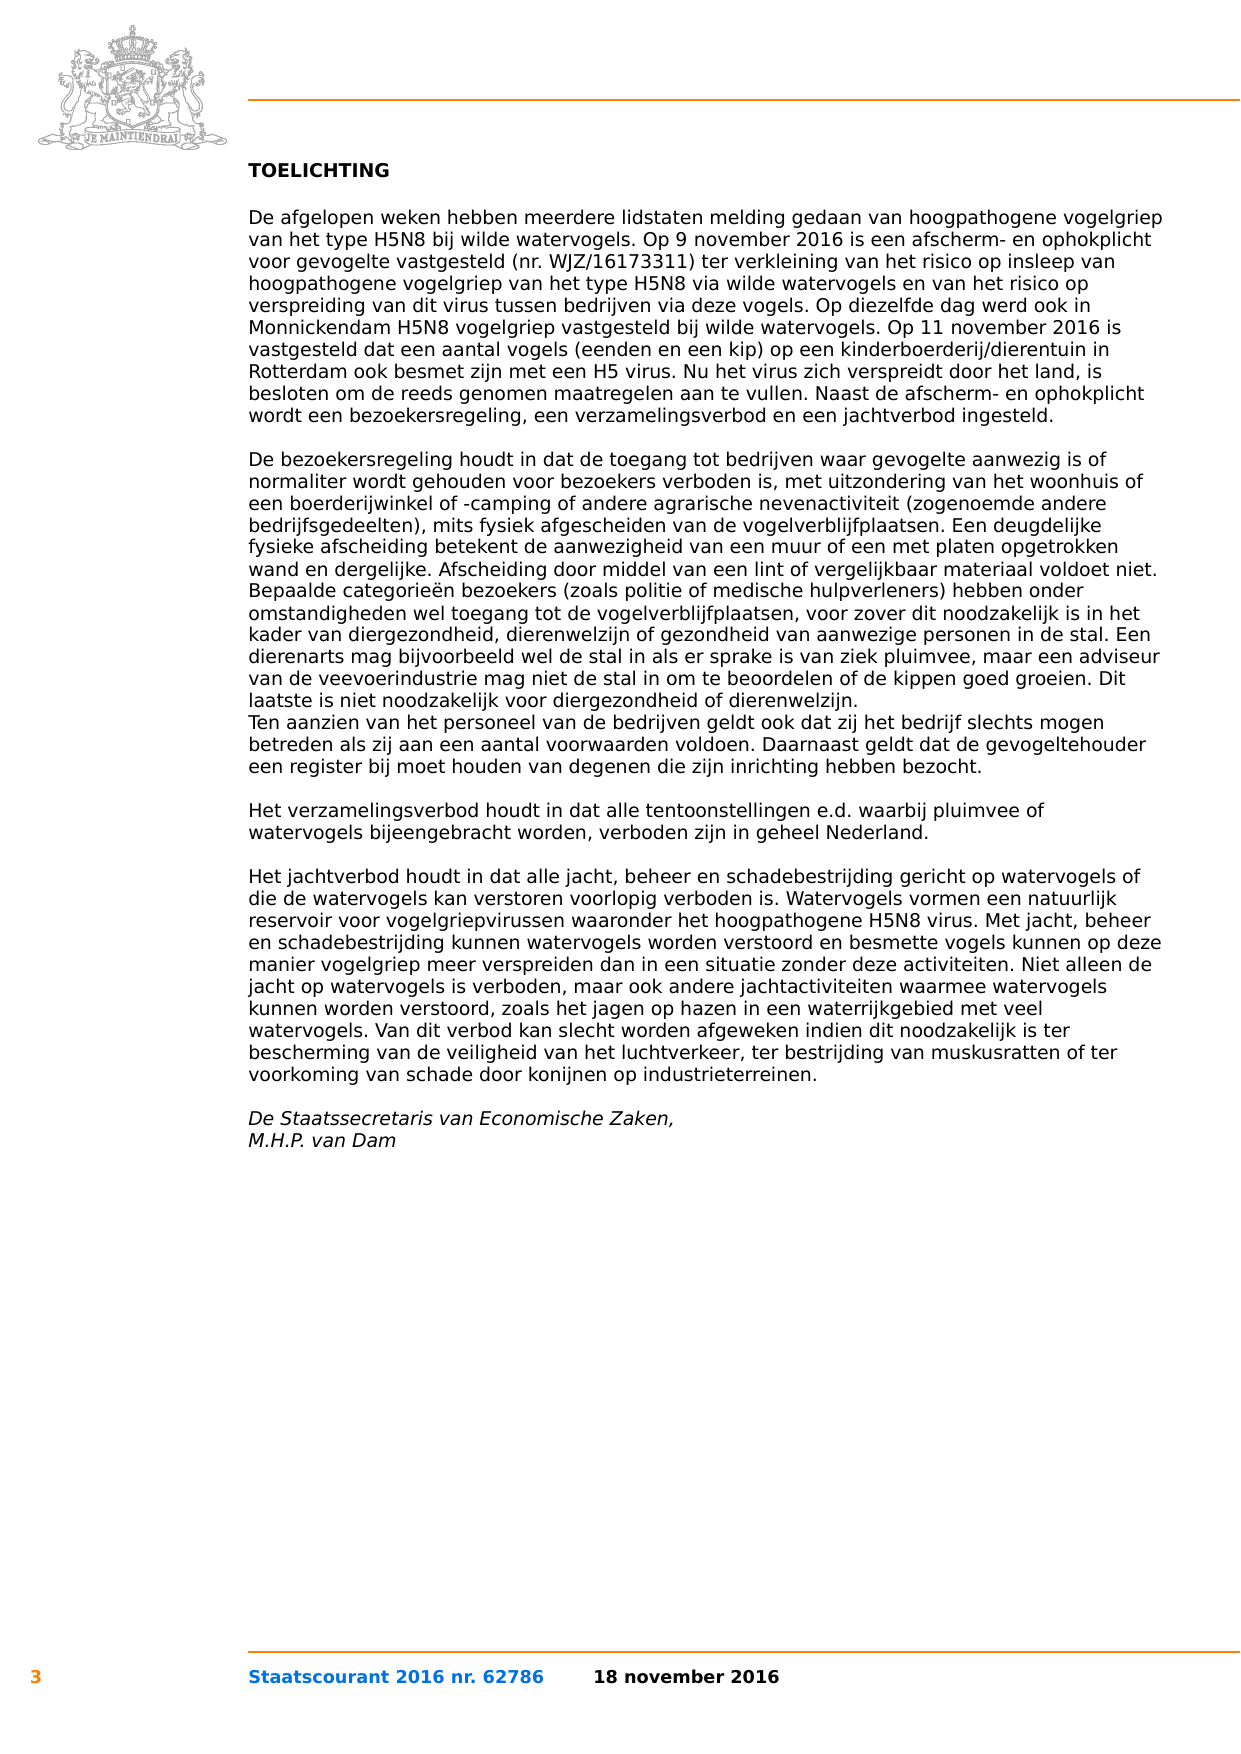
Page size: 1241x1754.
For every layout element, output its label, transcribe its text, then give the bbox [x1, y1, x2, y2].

text De Staatssecretaris van Economische Zaken, M.H.P. van Dam [248, 1108, 1163, 1152]
text Het jachtverbod houdt in dat alle jacht, beheer en schadebestrijding gericht op watervogels of die de watervogels kan verstoren voorlopig verboden is. Watervogels vormen een natuurlijk reservoir voor vogelgriepvirussen waaronder het hoogpathogene H5N8 virus. Met jacht, beheer en schadebestrijding kunnen watervogels worden verstoord en besmette vogels kunnen op deze manier vogelgriep meer verspreiden dan in een situatie zonder deze activiteiten. Niet alleen de jacht op watervogels is verboden, maar ook andere jachtactiviteiten waarmee watervogels kunnen worden verstoord, zoals het jagen op hazen in een waterrijkgebied met veel watervogels. Van dit verbod kan slecht worden afgeweken indien dit noodzakelijk is ter bescherming van de veiligheid van het luchtverkeer, ter bestrijding van muskusratten of ter voorkoming van schade door konijnen op industrieterreinen. [248, 866, 1163, 1086]
text Het verzamelingsverbod houdt in dat alle tentoonstellingen e.d. waarbij pluimvee of watervogels bijeengebracht worden, verboden zijn in geheel Nederland. [248, 800, 1163, 844]
text De bezoekersregeling houdt in dat de toegang tot bedrijven waar gevogelte aanwezig is of normaliter wordt gehouden voor bezoekers verboden is, met uitzondering van het woonhuis of een boerderijwinkel of -camping of andere agrarische nevenactiviteit (zogenoemde andere bedrijfsgedeelten), mits fysiek afgescheiden van de vogelverblijfplaatsen. Een deugdelijke fysieke afscheiding betekent de aanwezigheid van een muur of een met platen opgetrokken wand en dergelijke. Afscheiding door middel van een lint of vergelijkbaar materiaal voldoet niet. Bepaalde categorieën bezoekers (zoals politie of medische hulpverleners) hebben onder omstandigheden wel toegang tot de vogelverblijfplaatsen, voor zover dit noodzakelijk is in het kader van diergezondheid, dierenwelzijn of gezondheid van aanwezige personen in de stal. Een dierenarts mag bijvoorbeeld wel de stal in als er sprake is van ziek pluimvee, maar een adviseur van de veevoerindustrie mag niet de stal in om te beoordelen of de kippen goed groeien. Dit laatste is niet noodzakelijk voor diergezondheid of dierenwelzijn. [248, 448, 1163, 712]
picture [38, 25, 227, 150]
text Ten aanzien van het personeel van de bedrijven geldt ook dat zij het bedrijf slechts mogen betreden als zij aan een aantal voorwaarden voldoen. Daarnaast geldt dat de gevogeltehouder een register bij moet houden van degenen die zijn inrichting hebben bezocht. [248, 712, 1163, 778]
subtitle TOELICHTING [248, 160, 1163, 182]
text De afgelopen weken hebben meerdere lidstaten melding gedaan van hoogpathogene vogelgriep van het type H5N8 bij wilde watervogels. Op 9 november 2016 is een afscherm- en ophokplicht voor gevogelte vastgesteld (nr. WJZ/16173311) ter verkleining van het risico op insleep van hoogpathogene vogelgriep van het type H5N8 via wilde watervogels en van het risico op verspreiding van dit virus tussen bedrijven via deze vogels. Op diezelfde dag werd ook in Monnickendam H5N8 vogelgriep vastgesteld bij wilde watervogels. Op 11 november 2016 is vastgesteld dat een aantal vogels (eenden en een kip) op een kinderboerderij/dierentuin in Rotterdam ook besmet zijn met een H5 virus. Nu het virus zich verspreidt door het land, is besloten om de reeds genomen maatregelen aan te vullen. Naast de afscherm- en ophokplicht wordt een bezoekersregeling, een verzamelingsverbod en een jachtverbod ingesteld. [248, 207, 1163, 427]
